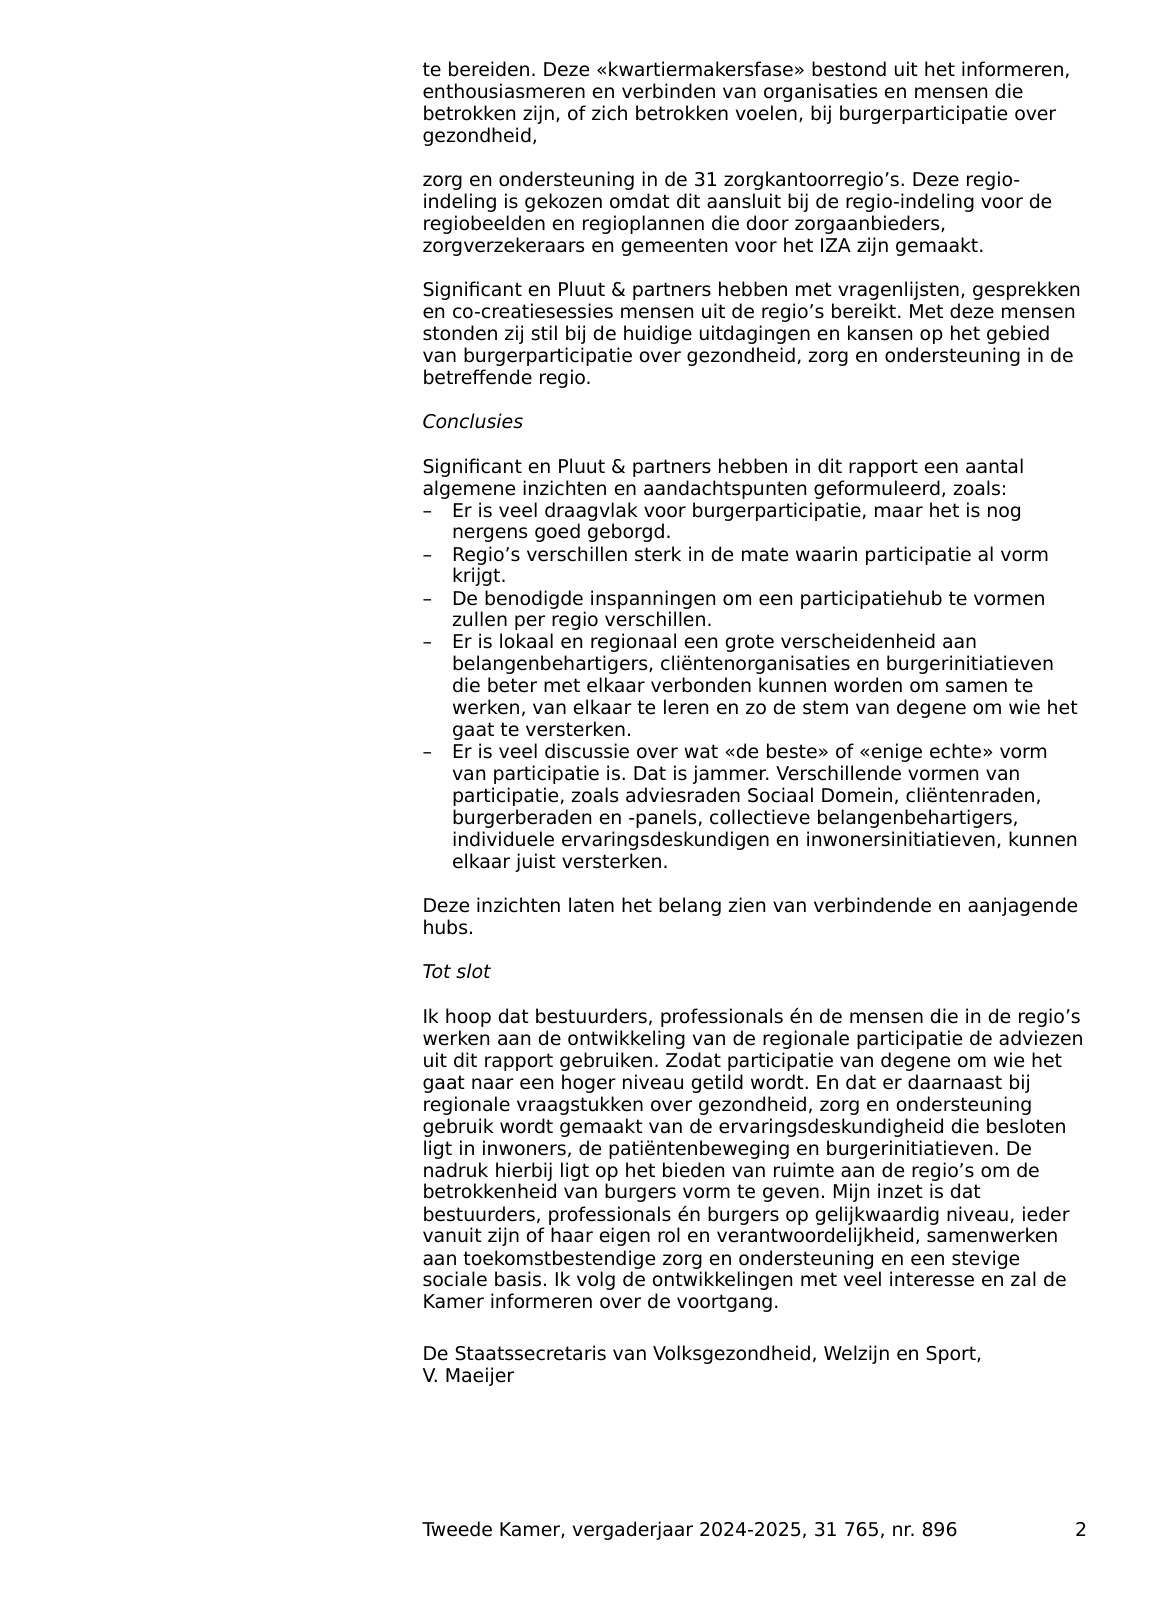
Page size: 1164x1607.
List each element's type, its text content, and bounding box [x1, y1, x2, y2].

text – Er is veel draagvlak voor burgerparticipatie, maar het is nog nergens goed geborgd. [422, 499, 1087, 543]
text – Er is veel discussie over wat «de beste» of «enige echte» vorm van participatie is. Dat is jammer. Verschillende vormen van participatie, zoals adviesraden Sociaal Domein, cliëntenraden, burgerberaden en -panels, collectieve belangenbehartigers, individuele ervaringsdeskundigen en inwonersinitiatieven, kunnen elkaar juist versterken. [422, 741, 1087, 873]
text Deze inzichten laten het belang zien van verbindende en aanjagende hubs. [422, 895, 1087, 939]
subtitle Conclusies [422, 411, 1087, 433]
text De Staatssecretaris van Volksgezondheid, Welzijn en Sport, V. Maeijer [422, 1343, 1087, 1387]
text – Regio’s verschillen sterk in de mate waarin participatie al vorm krijgt. [422, 543, 1087, 587]
subtitle Tot slot [422, 961, 1087, 983]
text te bereiden. Deze «kwartiermakersfase» bestond uit het informeren, enthousiasmeren en verbinden van organisaties en mensen die betrokken zijn, of zich betrokken voelen, bij burgerparticipatie over gezondheid, [422, 59, 1087, 147]
text Ik hoop dat bestuurders, professionals én de mensen die in de regio’s werken aan de ontwikkeling van de regionale participatie de adviezen uit dit rapport gebruiken. Zodat participatie van degene om wie het gaat naar een hoger niveau getild wordt. En dat er daarnaast bij regionale vraagstukken over gezondheid, zorg en ondersteuning gebruik wordt gemaakt van de ervaringsdeskundigheid die besloten ligt in inwoners, de patiëntenbeweging en burgerinitiatieven. De nadruk hierbij ligt op het bieden van ruimte aan de regio’s om de betrokkenheid van burgers vorm te geven. Mijn inzet is dat bestuurders, professionals én burgers op gelijkwaardig niveau, ieder vanuit zijn of haar eigen rol en verantwoordelijkheid, samenwerken aan toekomstbestendige zorg en ondersteuning en een stevige sociale basis. Ik volg de ontwikkelingen met veel interesse en zal de Kamer informeren over de voortgang. [422, 1006, 1087, 1313]
text zorg en ondersteuning in de 31 zorgkantoorregio’s. Deze regio-indeling is gekozen omdat dit aansluit bij de regio-indeling voor de regiobeelden en regioplannen die door zorgaanbieders, zorgverzekeraars en gemeenten voor het IZA zijn gemaakt. [422, 169, 1087, 257]
text – Er is lokaal en regionaal een grote verscheidenheid aan belangenbehartigers, cliëntenorganisaties en burgerinitiatieven die beter met elkaar verbonden kunnen worden om samen te werken, van elkaar te leren en zo de stem van degene om wie het gaat te versterken. [422, 631, 1087, 741]
text Significant en Pluut & partners hebben met vragenlijsten, gesprekken en co-creatiesessies mensen uit de regio’s bereikt. Met deze mensen stonden zij stil bij de huidige uitdagingen en kansen op het gebied van burgerparticipatie over gezondheid, zorg en ondersteuning in de betreffende regio. [422, 279, 1087, 389]
text – De benodigde inspanningen om een participatiehub te vormen zullen per regio verschillen. [422, 587, 1087, 631]
text Significant en Pluut & partners hebben in dit rapport een aantal algemene inzichten en aandachtspunten geformuleerd, zoals: [422, 456, 1087, 499]
